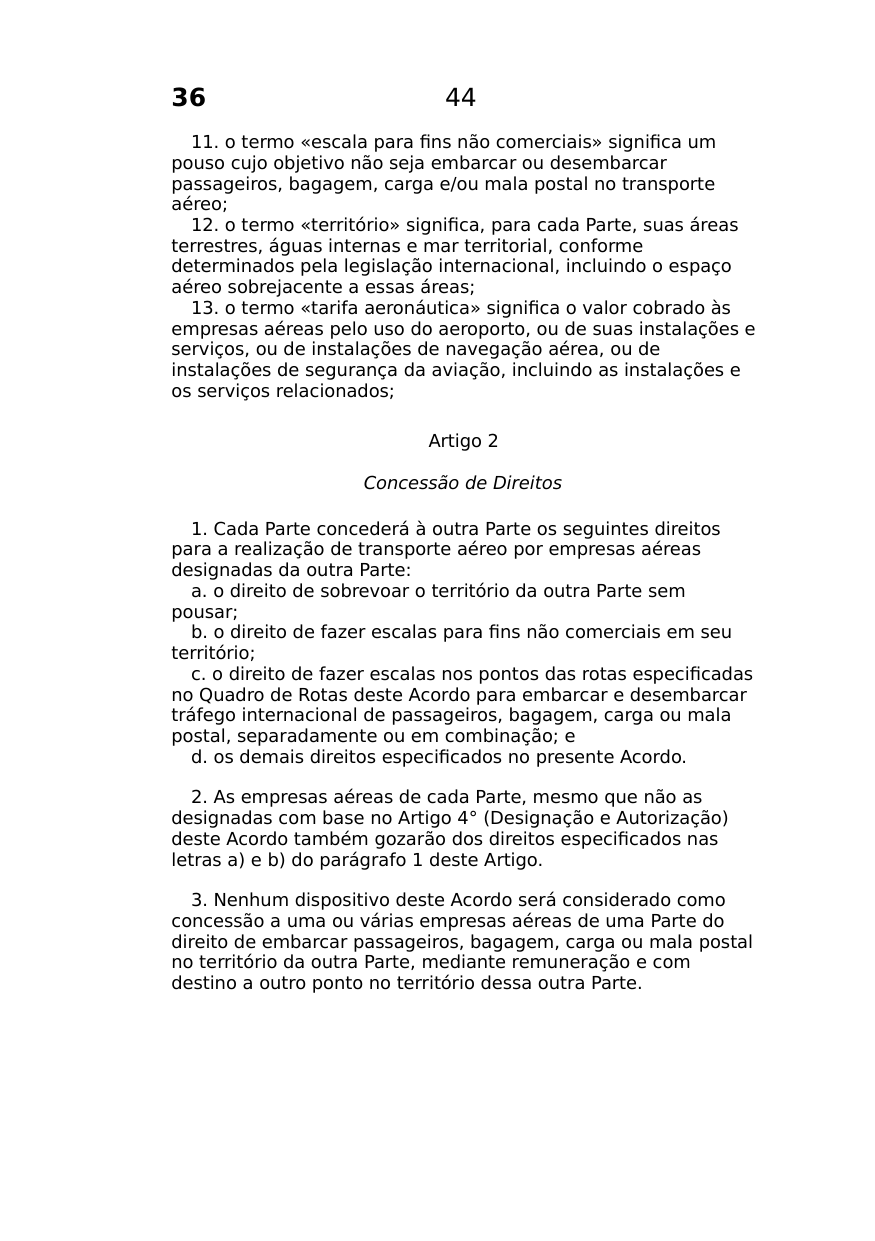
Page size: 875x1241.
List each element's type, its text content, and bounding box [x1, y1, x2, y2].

text 11. o termo «escala para fins não comerciais» significa um pouso cujo objetivo não seja embarcar ou desembarcar passageiros, bagagem, carga e/ou mala postal no transporte aéreo; [171, 132, 756, 215]
text 12. o termo «território» significa, para cada Parte, suas áreas terrestres, águas internas e mar territorial, conforme determinados pela legislação internacional, incluindo o espaço aéreo sobrejacente a essas áreas; [171, 215, 756, 298]
subtitle Artigo 2 Concessão de Direitos [171, 431, 756, 493]
text b. o direito de fazer escalas para fins não comerciais em seu território; [171, 622, 756, 664]
text 3. Nenhum dispositivo deste Acordo será considerado como concessão a uma ou várias empresas aéreas de uma Parte do direito de embarcar passageiros, bagagem, carga ou mala postal no território da outra Parte, mediante remuneração e com destino a outro ponto no território dessa outra Parte. [171, 890, 756, 994]
text 2. As empresas aéreas de cada Parte, mesmo que não as designadas com base no Artigo 4° (Designação e Autorização) deste Acordo também gozarão dos direitos especificados nas letras a) e b) do parágrafo 1 deste Artigo. [171, 787, 756, 870]
text 13. o termo «tarifa aeronáutica» significa o valor cobrado às empresas aéreas pelo uso do aeroporto, ou de suas instalações e serviços, ou de instalações de navegação aérea, ou de instalações de segurança da aviação, incluindo as instalações e os serviços relacionados; [171, 298, 756, 401]
text d. os demais direitos especificados no presente Acordo. [171, 747, 756, 767]
text a. o direito de sobrevoar o território da outra Parte sem pousar; [171, 581, 756, 622]
text c. o direito de fazer escalas nos pontos das rotas especificadas no Quadro de Rotas deste Acordo para embarcar e desembarcar tráfego internacional de passageiros, bagagem, carga ou mala postal, separadamente ou em combinação; e [171, 664, 756, 747]
text 1. Cada Parte concederá à outra Parte os seguintes direitos para a realização de transporte aéreo por empresas aéreas designadas da outra Parte: [171, 518, 756, 581]
